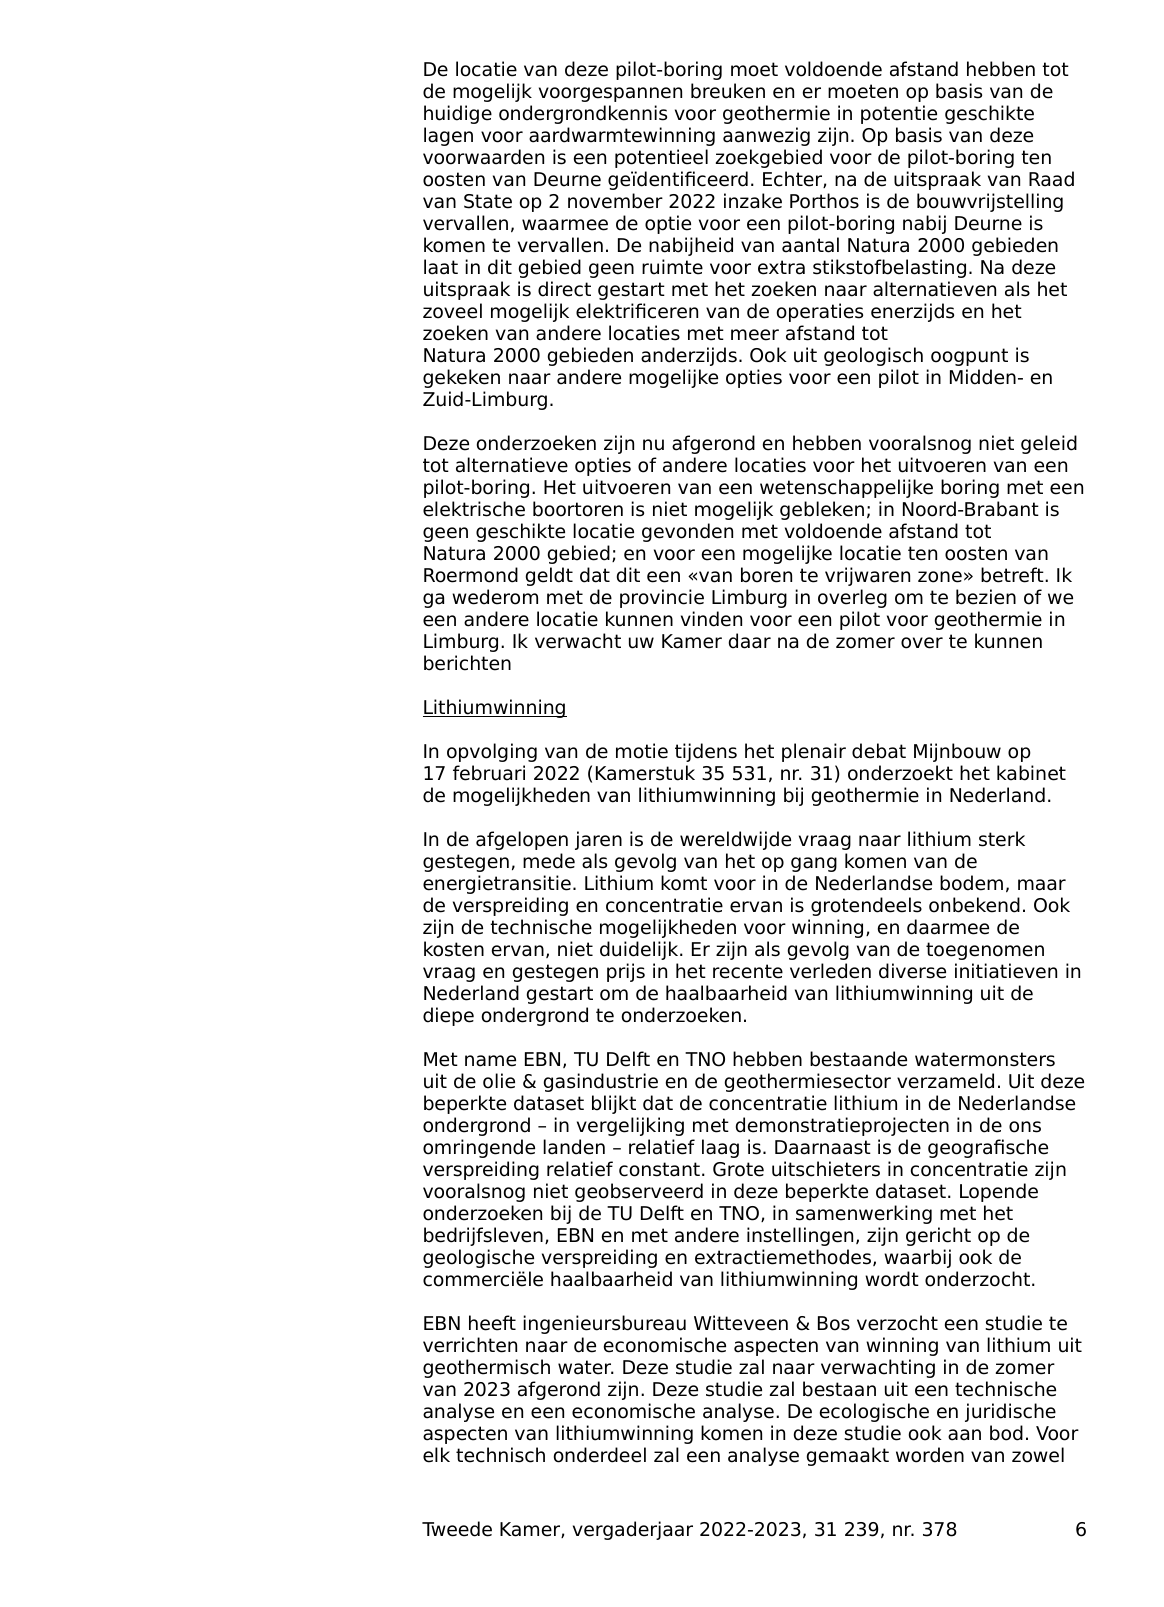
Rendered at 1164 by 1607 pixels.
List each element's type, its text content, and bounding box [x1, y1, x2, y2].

text De locatie van deze pilot-boring moet voldoende afstand hebben tot de mogelijk voorgespannen breuken en er moeten op basis van de huidige ondergrondkennis voor geothermie in potentie geschikte lagen voor aardwarmtewinning aanwezig zijn. Op basis van deze voorwaarden is een potentieel zoekgebied voor de pilot-boring ten oosten van Deurne geïdentificeerd. Echter, na de uitspraak van Raad van State op 2 november 2022 inzake Porthos is de bouwvrijstelling vervallen, waarmee de optie voor een pilot-boring nabij Deurne is komen te vervallen. De nabijheid van aantal Natura 2000 gebieden laat in dit gebied geen ruimte voor extra stikstofbelasting. Na deze uitspraak is direct gestart met het zoeken naar alternatieven als het zoveel mogelijk elektrificeren van de operaties enerzijds en het zoeken van andere locaties met meer afstand tot Natura 2000 gebieden anderzijds. Ook uit geologisch oogpunt is gekeken naar andere mogelijke opties voor een pilot in Midden- en Zuid-Limburg. [422, 59, 1087, 411]
subtitle Lithiumwinning [422, 697, 1087, 719]
text Deze onderzoeken zijn nu afgerond en hebben vooralsnog niet geleid tot alternatieve opties of andere locaties voor het uitvoeren van een pilot-boring. Het uitvoeren van een wetenschappelijke boring met een elektrische boortoren is niet mogelijk gebleken; in Noord-Brabant is geen geschikte locatie gevonden met voldoende afstand tot Natura 2000 gebied; en voor een mogelijke locatie ten oosten van Roermond geldt dat dit een «van boren te vrijwaren zone» betreft. Ik ga wederom met de provincie Limburg in overleg om te bezien of we een andere locatie kunnen vinden voor een pilot voor geothermie in Limburg. Ik verwacht uw Kamer daar na de zomer over te kunnen berichten [422, 433, 1087, 675]
text In opvolging van de motie tijdens het plenair debat Mijnbouw op 17 februari 2022 (Kamerstuk 35 531, nr. 31) onderzoekt het kabinet de mogelijkheden van lithiumwinning bij geothermie in Nederland. [422, 741, 1087, 807]
text EBN heeft ingenieursbureau Witteveen & Bos verzocht een studie te verrichten naar de economische aspecten van winning van lithium uit geothermisch water. Deze studie zal naar verwachting in de zomer van 2023 afgerond zijn. Deze studie zal bestaan uit een technische analyse en een economische analyse. De ecologische en juridische aspecten van lithiumwinning komen in deze studie ook aan bod. Voor elk technisch onderdeel zal een analyse gemaakt worden van zowel [422, 1313, 1087, 1467]
text Met name EBN, TU Delft en TNO hebben bestaande watermonsters uit de olie & gasindustrie en de geothermiesector verzameld. Uit deze beperkte dataset blijkt dat de concentratie lithium in de Nederlandse ondergrond – in vergelijking met demonstratieprojecten in de ons omringende landen – relatief laag is. Daarnaast is de geografische verspreiding relatief constant. Grote uitschieters in concentratie zijn vooralsnog niet geobserveerd in deze beperkte dataset. Lopende onderzoeken bij de TU Delft en TNO, in samenwerking met het bedrijfsleven, EBN en met andere instellingen, zijn gericht op de geologische verspreiding en extractiemethodes, waarbij ook de commerciële haalbaarheid van lithiumwinning wordt onderzocht. [422, 1049, 1087, 1291]
text In de afgelopen jaren is de wereldwijde vraag naar lithium sterk gestegen, mede als gevolg van het op gang komen van de energietransitie. Lithium komt voor in de Nederlandse bodem, maar de verspreiding en concentratie ervan is grotendeels onbekend. Ook zijn de technische mogelijkheden voor winning, en daarmee de kosten ervan, niet duidelijk. Er zijn als gevolg van de toegenomen vraag en gestegen prijs in het recente verleden diverse initiatieven in Nederland gestart om de haalbaarheid van lithiumwinning uit de diepe ondergrond te onderzoeken. [422, 829, 1087, 1027]
